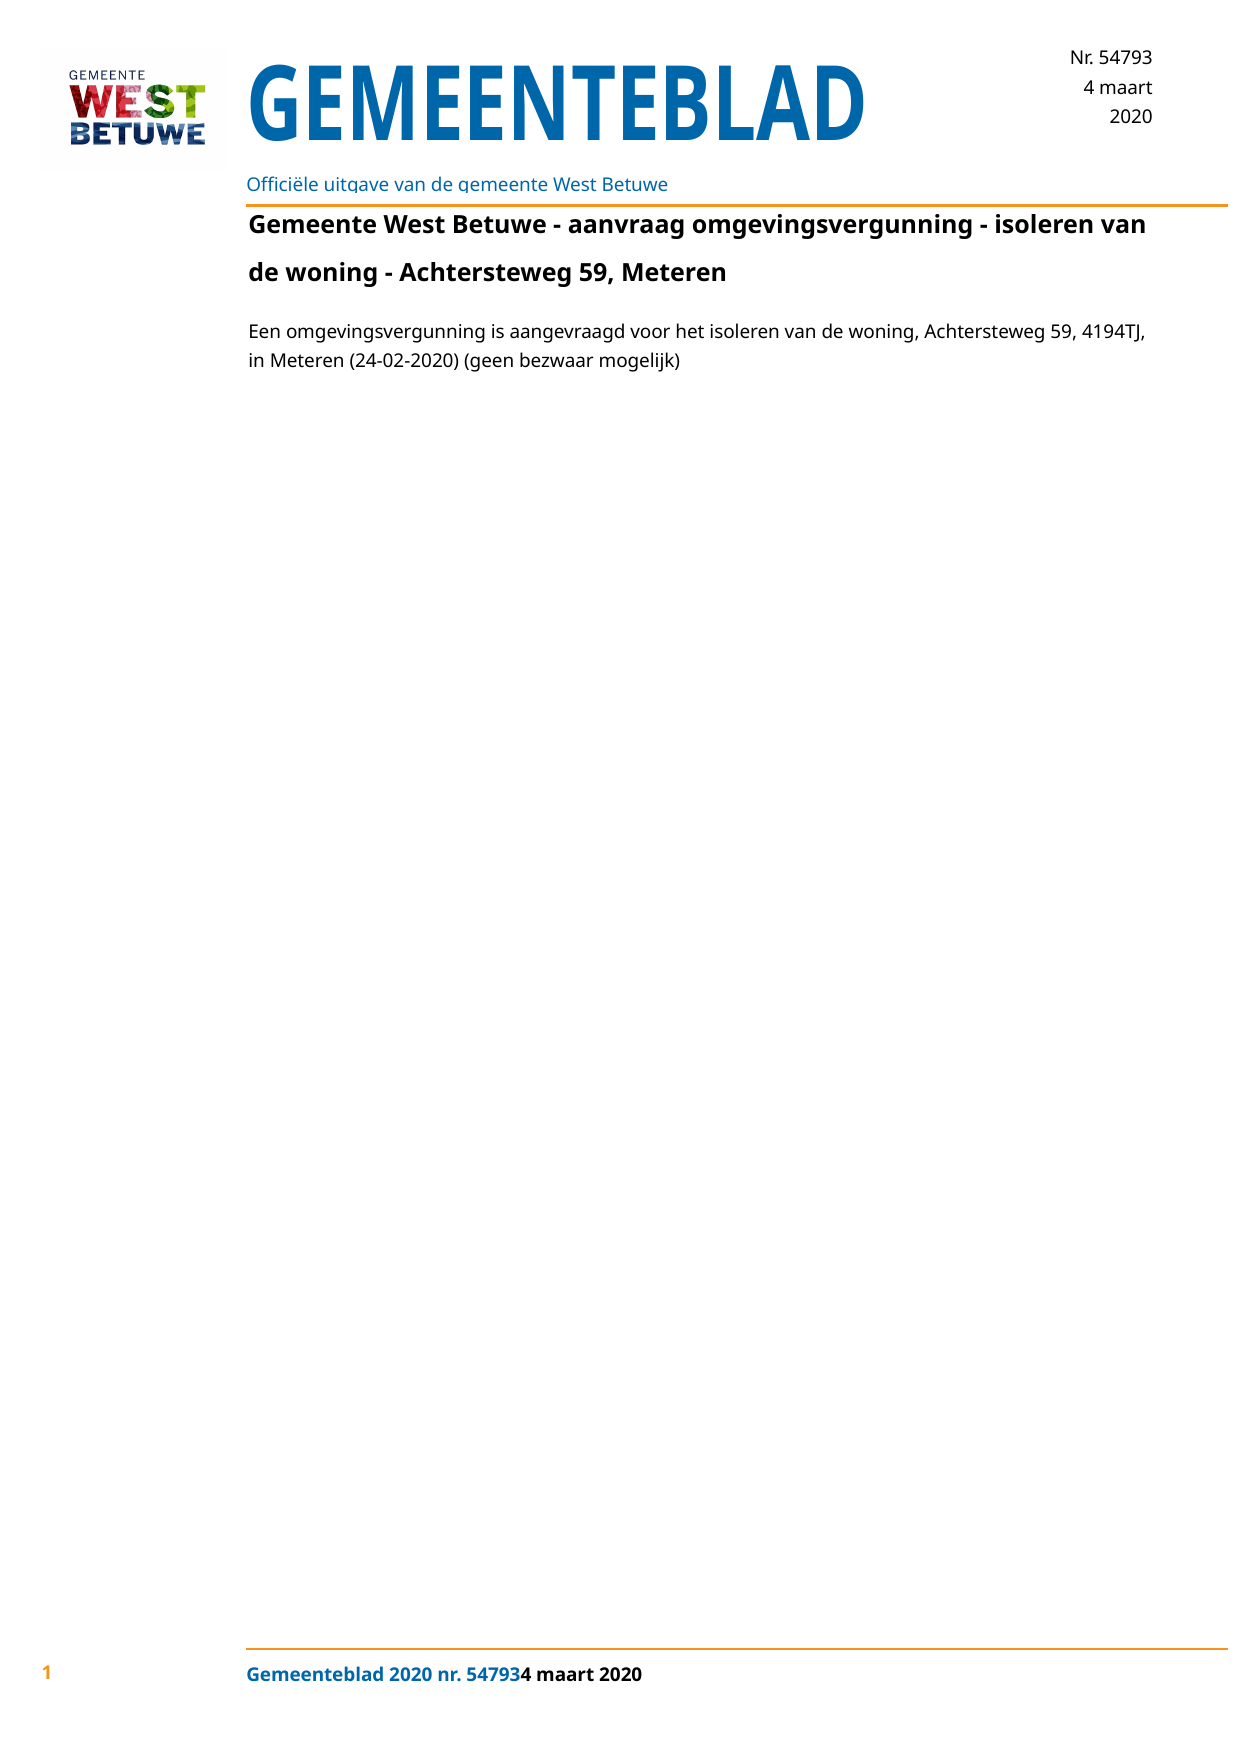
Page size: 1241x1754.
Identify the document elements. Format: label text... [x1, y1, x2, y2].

picture [41, 47, 231, 172]
text Een omgevingsvergunning is aangevraagd voor het isoleren van de woning, Achtersteweg 59, 4194TJ, in Meteren (24-02-2020) (geen bezwaar mogelijk) [248, 318, 1152, 373]
text Gemeente West Betuwe - aanvraag omgevingsvergunning - isoleren van de woning - Achtersteweg 59, Meteren [248, 207, 1152, 288]
